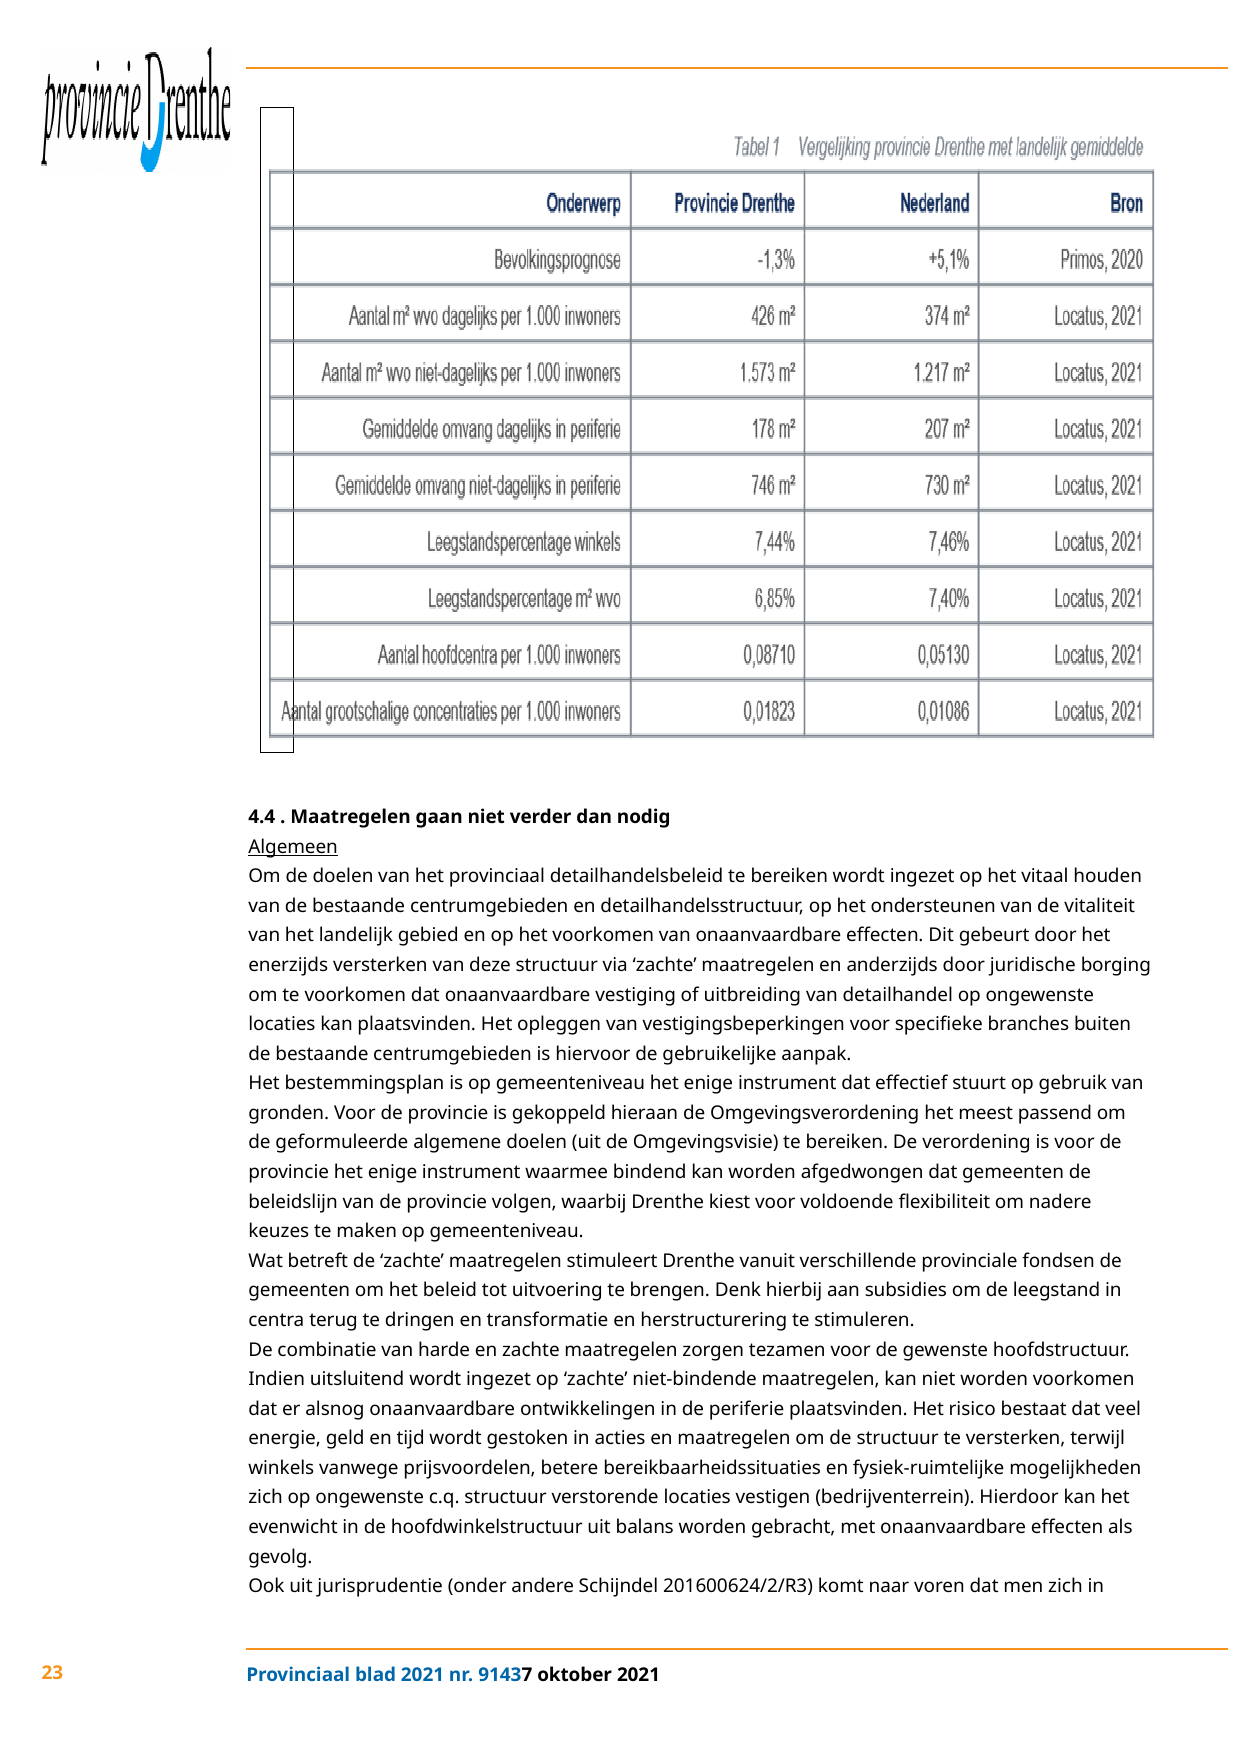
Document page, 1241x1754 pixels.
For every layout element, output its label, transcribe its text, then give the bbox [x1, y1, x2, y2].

picture [41, 47, 231, 172]
text Wat betreft de ‘zachte’ maatregelen stimuleert Drenthe vanuit verschillende provinciale fondsen de gemeenten om het beleid tot uitvoering te brengen. Denk hierbij aan subsidies om de leegstand in centra terug te dringen en transformatie en herstructurering te stimuleren. [248, 1247, 1152, 1332]
text Het bestemmingsplan is op gemeenteniveau het enige instrument dat effectief stuurt op gebruik van gronden. Voor de provincie is gekoppeld hieraan de Omgevingsverordening het meest passend om de geformuleerde algemene doelen (uit de Omgevingsvisie) te bereiken. De verordening is voor de provincie het enige instrument waarmee bindend kan worden afgedwongen dat gemeenten de beleidslijn van de provincie volgen, waarbij Drenthe kiest voor voldoende flexibiliteit om nadere keuzes te maken op gemeenteniveau. [248, 1069, 1152, 1243]
picture [268, 115, 1155, 744]
text Algemeen [248, 833, 1152, 858]
text Ook uit jurisprudentie (onder andere Schijndel 201600624/2/R3) komt naar voren dat men zich in [248, 1572, 1152, 1598]
text Om de doelen van het provinciaal detailhandelsbeleid te bereiken wordt ingezet op het vitaal houden van de bestaande centrumgebieden en detailhandelsstructuur, op het ondersteunen van de vitaliteit van het landelijk gebied en op het voorkomen van onaanvaardbare effecten. Dit gebeurt door het enerzijds versterken van deze structuur via ‘zachte’ maatregelen en anderzijds door juridische borging om te voorkomen dat onaanvaardbare vestiging of uitbreiding van detailhandel op ongewenste locaties kan plaatsvinden. Het opleggen van vestigingsbeperkingen voor specifieke branches buiten de bestaande centrumgebieden is hiervoor de gebruikelijke aanpak. [248, 862, 1152, 1066]
text De combinatie van harde en zachte maatregelen zorgen tezamen voor de gewenste hoofdstructuur. Indien uitsluitend wordt ingezet op ‘zachte’ niet-bindende maatregelen, kan niet worden voorkomen dat er alsnog onaanvaardbare ontwikkelingen in de periferie plaatsvinden. Het risico bestaat dat veel energie, geld en tijd wordt gestoken in acties en maatregelen om de structuur te versterken, terwijl winkels vanwege prijsvoordelen, betere bereikbaarheidssituaties en fysiek-ruimtelijke mogelijkheden zich op ongewenste c.q. structuur verstorende locaties vestigen (bedrijventerrein). Hierdoor kan het evenwicht in de hoofdwinkelstructuur uit balans worden gebracht, met onaanvaardbare effecten als gevolg. [248, 1336, 1152, 1568]
text 4.4 . Maatregelen gaan niet verder dan nodig [248, 803, 1152, 829]
